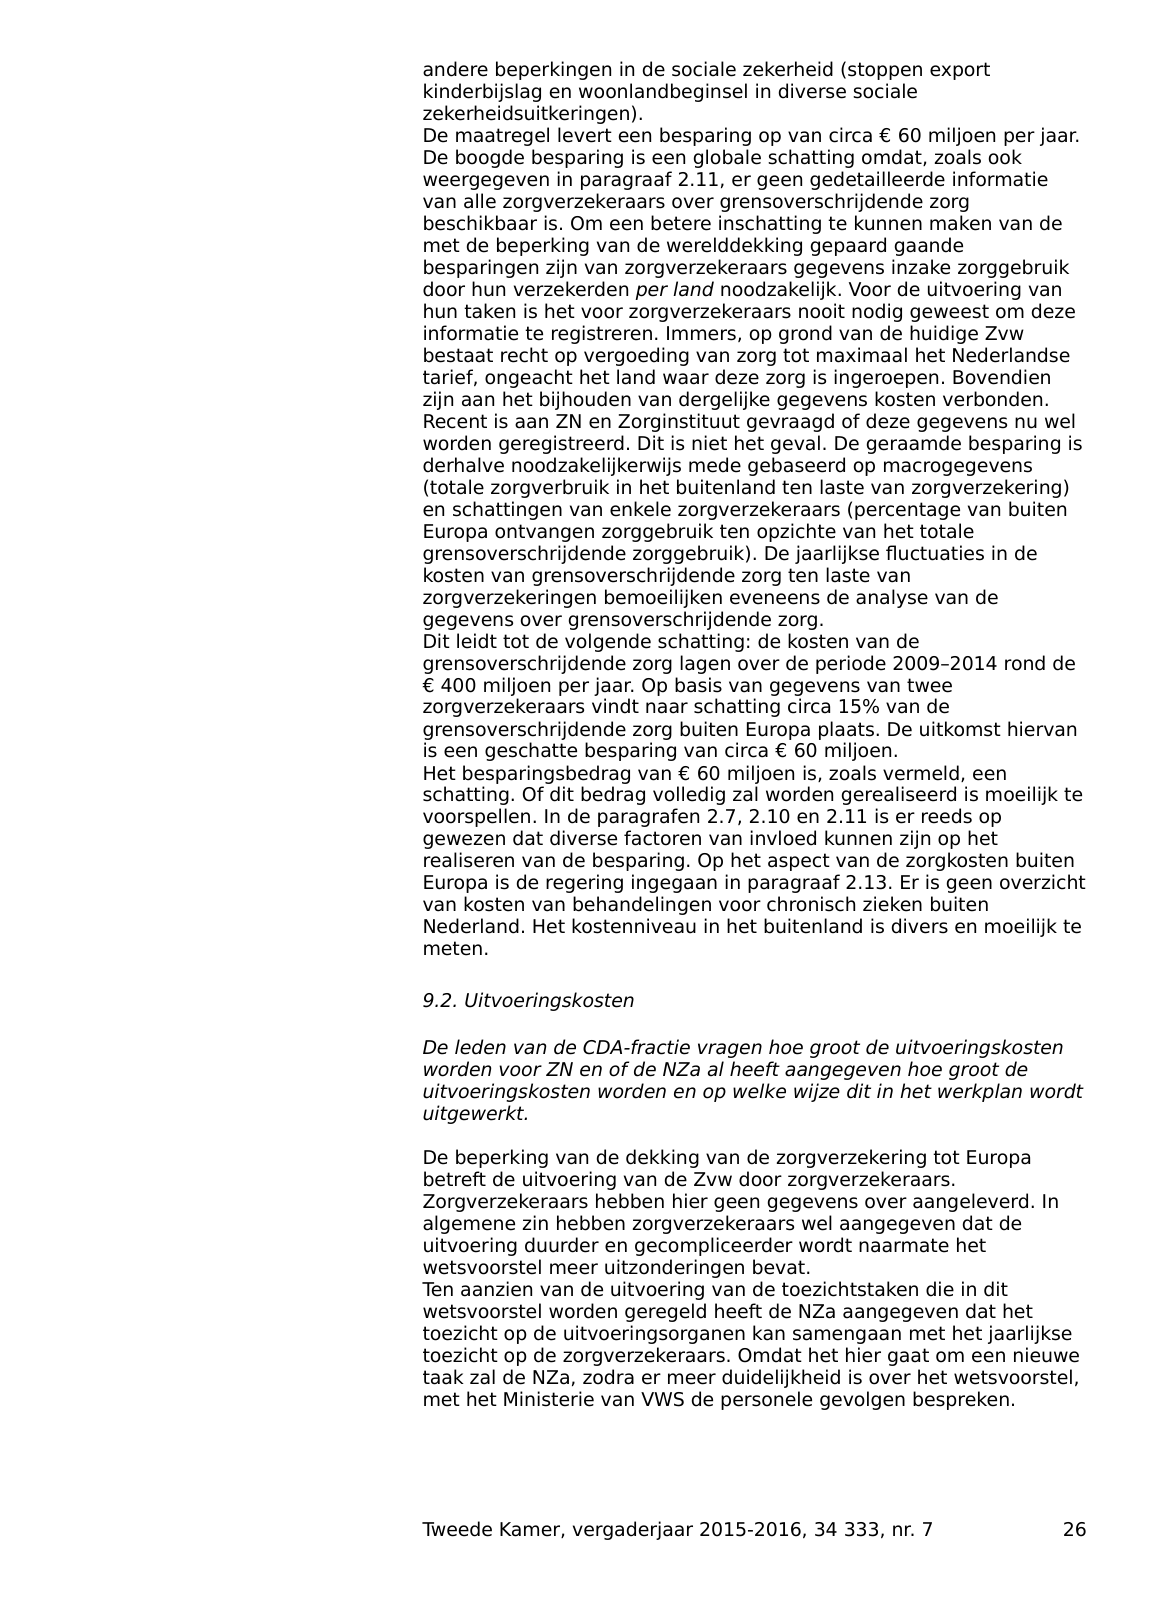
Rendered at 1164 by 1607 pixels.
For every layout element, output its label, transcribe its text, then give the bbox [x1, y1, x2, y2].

text Dit leidt tot de volgende schatting: de kosten van de grensoverschrijdende zorg lagen over de periode 2009–2014 rond de € 400 miljoen per jaar. Op basis van gegevens van twee zorgverzekeraars vindt naar schatting circa 15% van de grensoverschrijdende zorg buiten Europa plaats. De uitkomst hiervan is een geschatte besparing van circa € 60 miljoen. [422, 631, 1087, 762]
subtitle 9.2. Uitvoeringskosten [422, 990, 1087, 1012]
text De beperking van de dekking van de zorgverzekering tot Europa betreft de uitvoering van de Zvw door zorgverzekeraars. Zorgverzekeraars hebben hier geen gegevens over aangeleverd. In algemene zin hebben zorgverzekeraars wel aangegeven dat de uitvoering duurder en gecompliceerder wordt naarmate het wetsvoorstel meer uitzonderingen bevat. [422, 1147, 1087, 1279]
text Het besparingsbedrag van € 60 miljoen is, zoals vermeld, een schatting. Of dit bedrag volledig zal worden gerealiseerd is moeilijk te voorspellen. In de paragrafen 2.7, 2.10 en 2.11 is er reeds op gewezen dat diverse factoren van invloed kunnen zijn op het realiseren van de besparing. Op het aspect van de zorgkosten buiten Europa is de regering ingegaan in paragraaf 2.13. Er is geen overzicht van kosten van behandelingen voor chronisch zieken buiten Nederland. Het kostenniveau in het buitenland is divers en moeilijk te meten. [422, 762, 1087, 960]
text andere beperkingen in de sociale zekerheid (stoppen export kinderbijslag en woonlandbeginsel in diverse sociale zekerheidsuitkeringen). [422, 59, 1087, 125]
text Ten aanzien van de uitvoering van de toezichtstaken die in dit wetsvoorstel worden geregeld heeft de NZa aangegeven dat het toezicht op de uitvoeringsorganen kan samengaan met het jaarlijkse toezicht op de zorgverzekeraars. Omdat het hier gaat om een nieuwe taak zal de NZa, zodra er meer duidelijkheid is over het wetsvoorstel, met het Ministerie van VWS de personele gevolgen bespreken. [422, 1279, 1087, 1411]
text De leden van de CDA-fractie vragen hoe groot de uitvoeringskosten worden voor ZN en of de NZa al heeft aangegeven hoe groot de uitvoeringskosten worden en op welke wijze dit in het werkplan wordt uitgewerkt. [422, 1037, 1087, 1125]
text De maatregel levert een besparing op van circa € 60 miljoen per jaar. De boogde besparing is een globale schatting omdat, zoals ook weergegeven in paragraaf 2.11, er geen gedetailleerde informatie van alle zorgverzekeraars over grensoverschrijdende zorg beschikbaar is. Om een betere inschatting te kunnen maken van de met de beperking van de werelddekking gepaard gaande besparingen zijn van zorgverzekeraars gegevens inzake zorggebruik door hun verzekerden per land noodzakelijk. Voor de uitvoering van hun taken is het voor zorgverzekeraars nooit nodig geweest om deze informatie te registreren. Immers, op grond van de huidige Zvw bestaat recht op vergoeding van zorg tot maximaal het Nederlandse tarief, ongeacht het land waar deze zorg is ingeroepen. Bovendien zijn aan het bijhouden van dergelijke gegevens kosten verbonden. Recent is aan ZN en Zorginstituut gevraagd of deze gegevens nu wel worden geregistreerd. Dit is niet het geval. De geraamde besparing is derhalve noodzakelijkerwijs mede gebaseerd op macrogegevens (totale zorgverbruik in het buitenland ten laste van zorgverzekering) en schattingen van enkele zorgverzekeraars (percentage van buiten Europa ontvangen zorggebruik ten opzichte van het totale grensoverschrijdende zorggebruik). De jaarlijkse fluctuaties in de kosten van grensoverschrijdende zorg ten laste van zorgverzekeringen bemoeilijken eveneens de analyse van de gegevens over grensoverschrijdende zorg. [422, 125, 1087, 631]
